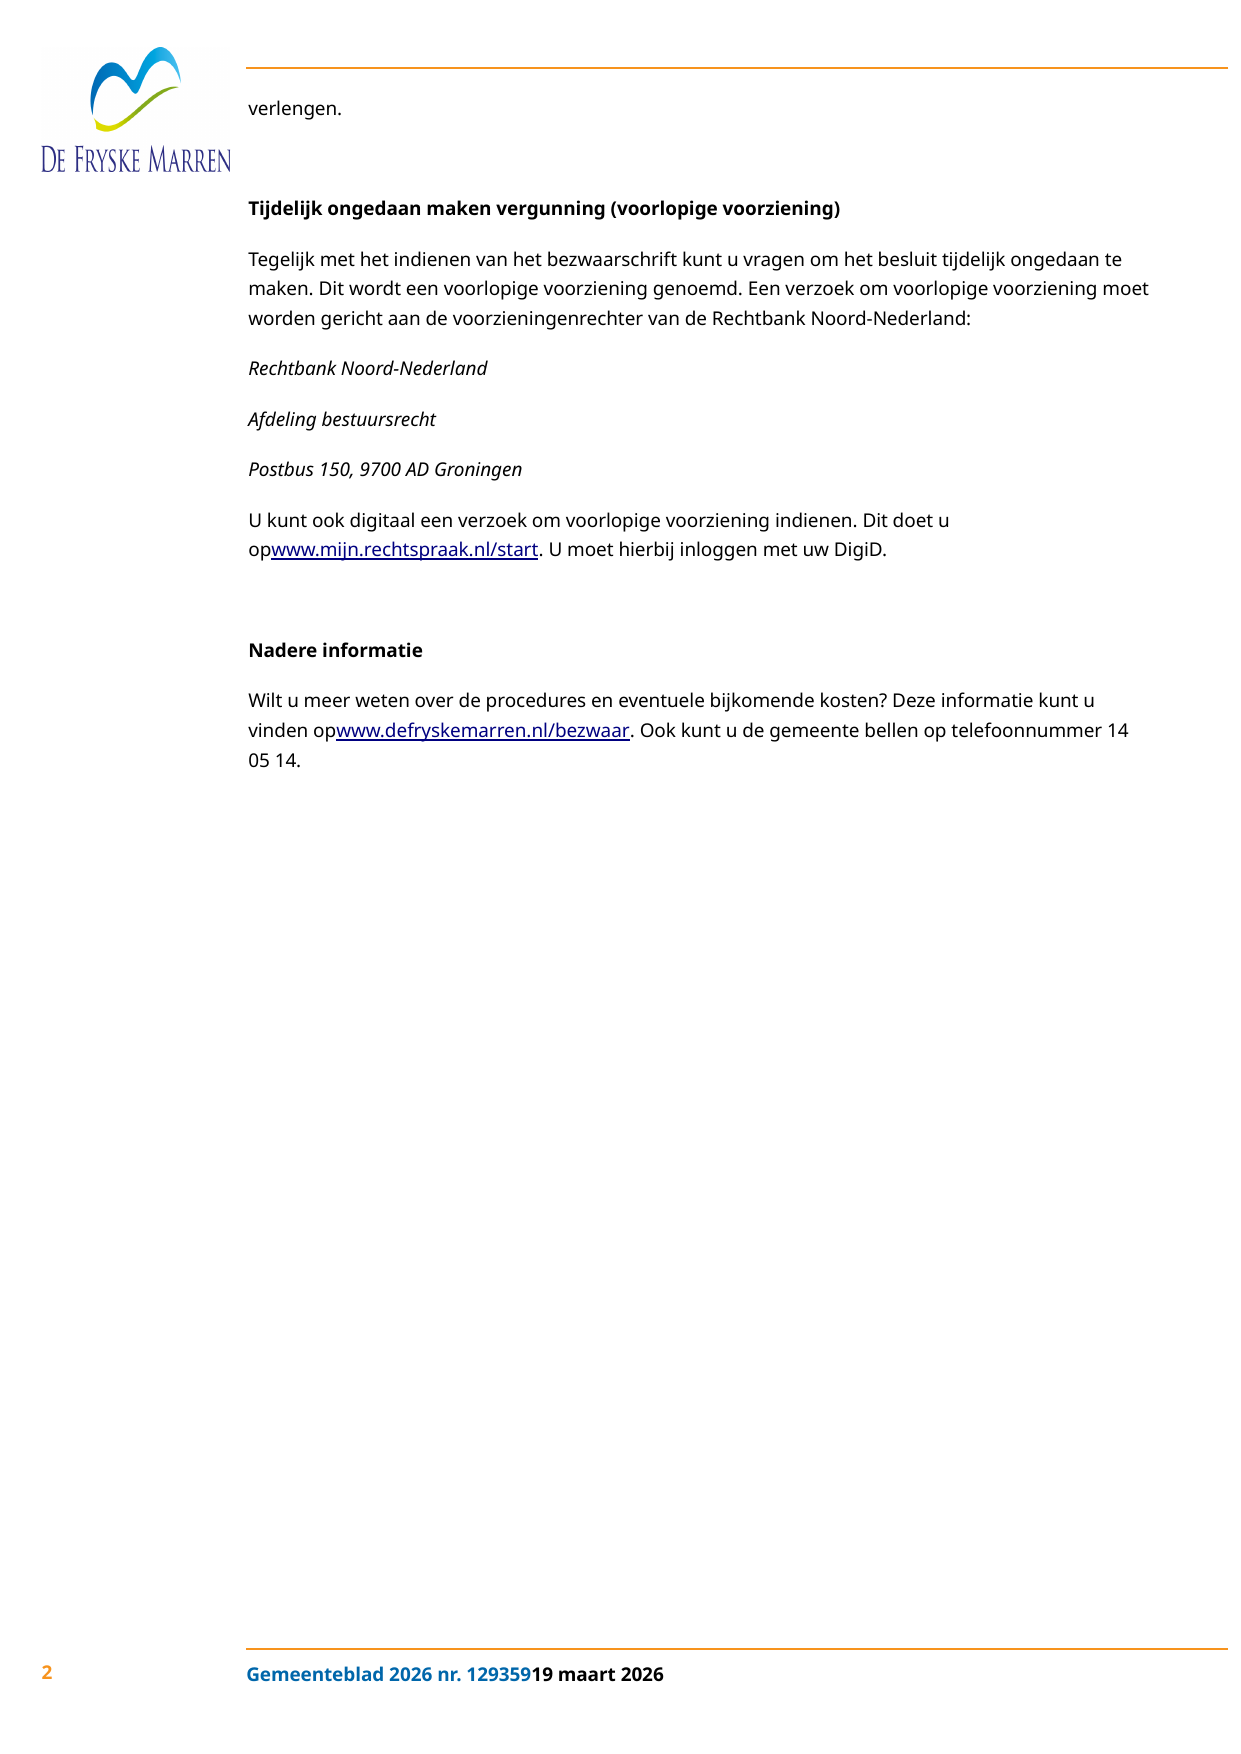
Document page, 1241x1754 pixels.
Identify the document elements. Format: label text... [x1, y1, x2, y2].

picture [41, 47, 231, 172]
text Postbus 150, 9700 AD Groningen [248, 456, 1152, 482]
text Rechtbank Noord-Nederland [248, 356, 1152, 381]
text Tegelijk met het indienen van het bezwaarschrift kunt u vragen om het besluit tijdelijk ongedaan te maken. Dit wordt een voorlopige voorziening genoemd. Een verzoek om voorlopige voorziening moet worden gericht aan de voorzieningenrechter van de Rechtbank Noord-Nederland: [248, 246, 1152, 331]
text U kunt ook digitaal een verzoek om voorlopige voorziening indienen. Dit doet u opwww.mijn.rechtspraak.nl/start. U moet hierbij inloggen met uw DigiD. [248, 507, 1152, 562]
text Afdeling bestuursrecht [248, 406, 1152, 432]
text Tijdelijk ongedaan maken vergunning (voorlopige voorziening) [248, 196, 1152, 221]
text Nadere informatie [248, 637, 1152, 663]
text Wilt u meer weten over de procedures en eventuele bijkomende kosten? Deze informatie kunt u vinden opwww.defryskemarren.nl/bezwaar. Ook kunt u de gemeente bellen op telefoonnummer 14 05 14. [248, 688, 1152, 773]
text verlengen. [248, 95, 1152, 121]
